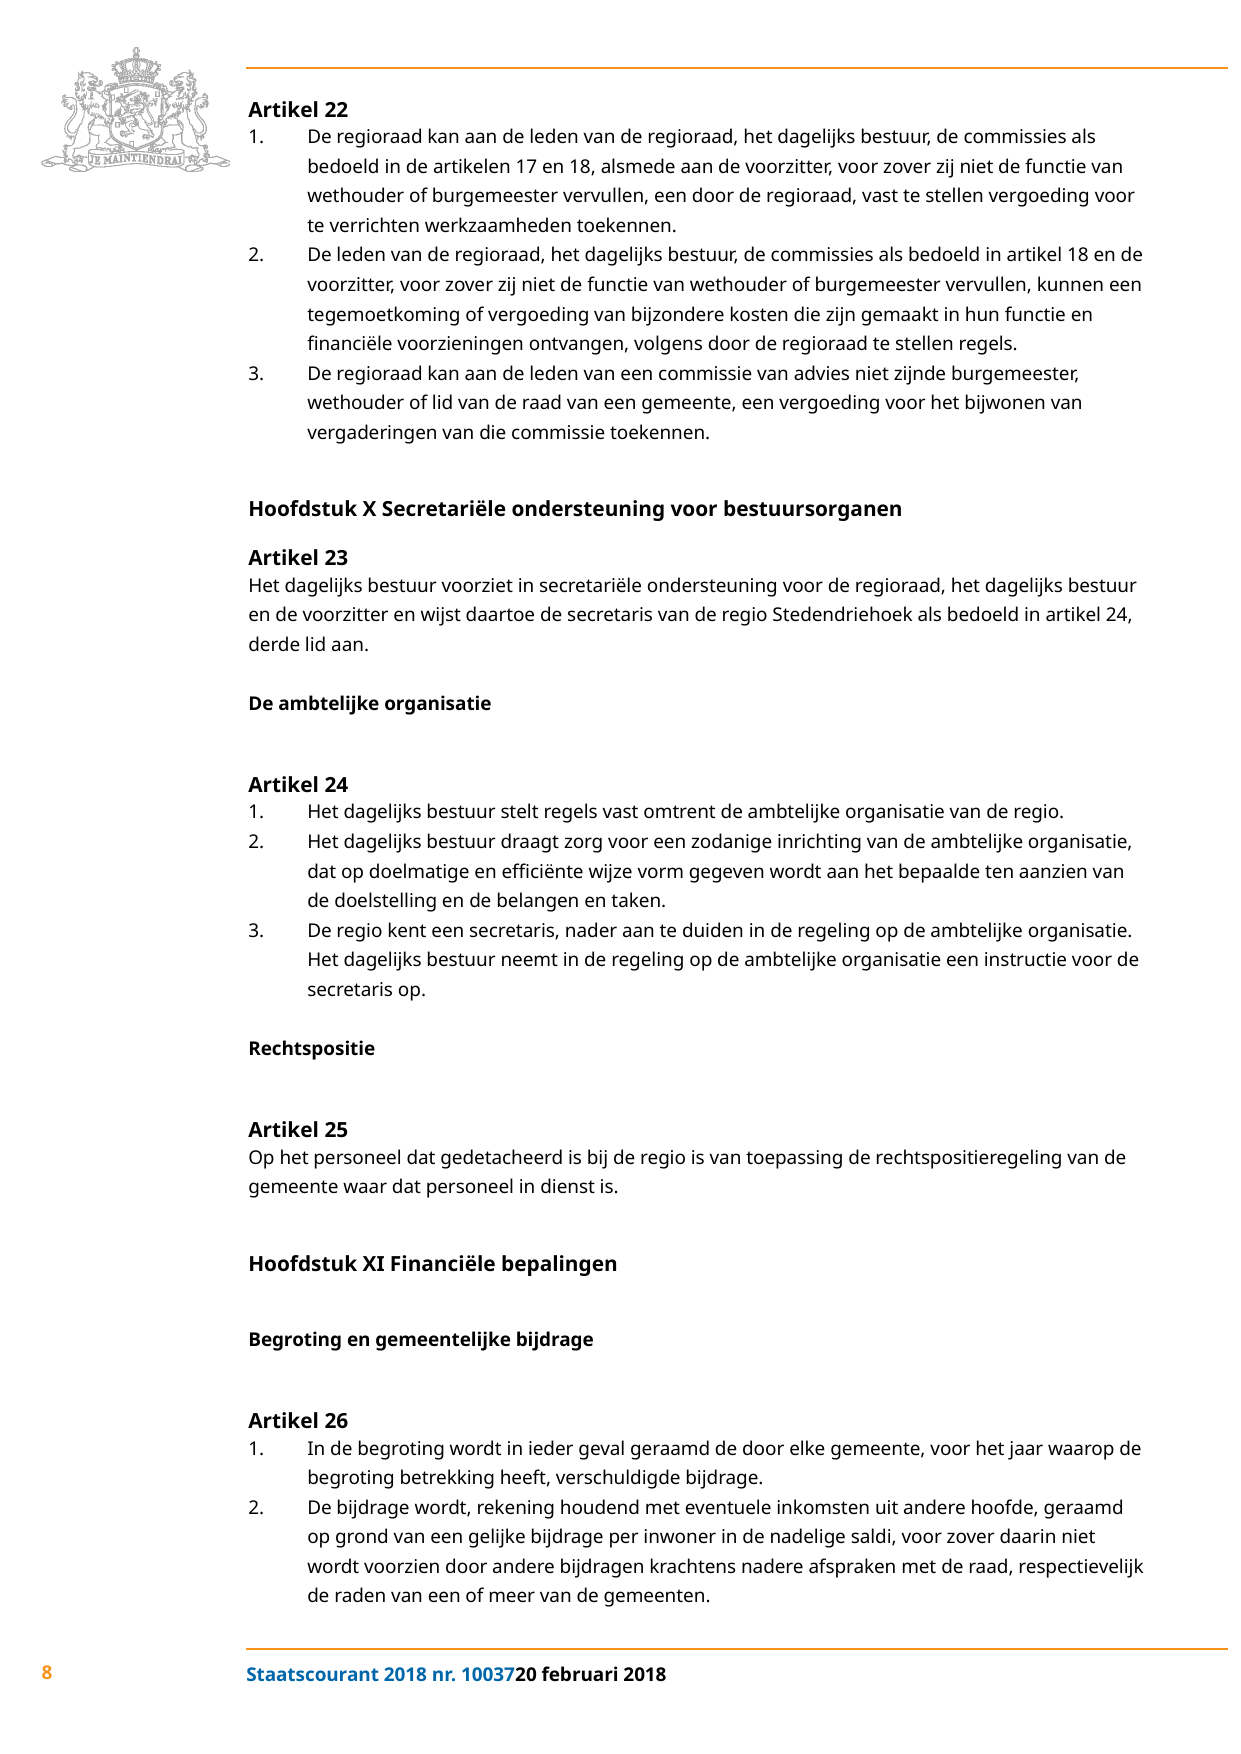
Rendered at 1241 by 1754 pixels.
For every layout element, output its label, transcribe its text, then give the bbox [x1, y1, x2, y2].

picture [41, 47, 231, 172]
list In de begroting wordt in ieder geval geraamd de door elke gemeente, voor het jaar waarop de begroting betrekking heeft, verschuldigde bijdrage. [248, 1435, 1152, 1490]
list Het dagelijks bestuur draagt zorg voor een zodanige inrichting van de ambtelijke organisatie, dat op doelmatige en efficiënte wijze vorm gegeven wordt aan het bepaalde ten aanzien van de doelstelling en de belangen en taken. [248, 828, 1152, 913]
list De regio kent een secretaris, nader aan te duiden in de regeling op de ambtelijke organisatie. [248, 917, 1152, 943]
text Hoofdstuk X Secretariële ondersteuning voor bestuursorganen [248, 494, 1152, 523]
list Het dagelijks bestuur neemt in de regeling op de ambtelijke organisatie een instructie voor de secretaris op. [248, 947, 1152, 1002]
text Artikel 24 [248, 770, 1152, 799]
list De leden van de regioraad, het dagelijks bestuur, de commissies als bedoeld in artikel 18 en de voorzitter, voor zover zij niet de functie van wethouder of burgemeester vervullen, kunnen een tegemoetkoming of vergoeding van bijzondere kosten die zijn gemaakt in hun functie en financiële voorzieningen ontvangen, volgens door de regioraad te stellen regels. [248, 242, 1152, 356]
text Artikel 25 [248, 1115, 1152, 1144]
text Het dagelijks bestuur voorziet in secretariële ondersteuning voor de regioraad, het dagelijks bestuur en de voorzitter en wijst daartoe de secretaris van de regio Stedendriehoek als bedoeld in artikel 24, derde lid aan. [248, 572, 1152, 657]
list De bijdrage wordt, rekening houdend met eventuele inkomsten uit andere hoofde, geraamd op grond van een gelijke bijdrage per inwoner in de nadelige saldi, voor zover daarin niet wordt voorzien door andere bijdragen krachtens nadere afspraken met de raad, respectievelijk de raden van een of meer van de gemeenten. [248, 1494, 1152, 1608]
text Begroting en gemeentelijke bijdrage [248, 1326, 1152, 1352]
text Artikel 26 [248, 1406, 1152, 1435]
list De regioraad kan aan de leden van een commissie van advies niet zijnde burgemeester, wethouder of lid van de raad van een gemeente, een vergoeding voor het bijwonen van vergaderingen van die commissie toekennen. [248, 360, 1152, 445]
text De ambtelijke organisatie [248, 690, 1152, 716]
text Artikel 22 [248, 95, 1152, 123]
text Artikel 23 [248, 543, 1152, 572]
text Rechtspositie [248, 1035, 1152, 1061]
list Het dagelijks bestuur stelt regels vast omtrent de ambtelijke organisatie van de regio. [248, 799, 1152, 824]
text Op het personeel dat gedetacheerd is bij de regio is van toepassing de rechtspositieregeling van de gemeente waar dat personeel in dienst is. [248, 1144, 1152, 1199]
text Hoofdstuk XI Financiële bepalingen [248, 1249, 1152, 1277]
list De regioraad kan aan de leden van de regioraad, het dagelijks bestuur, de commissies als bedoeld in de artikelen 17 en 18, alsmede aan de voorzitter, voor zover zij niet de functie van wethouder of burgemeester vervullen, een door de regioraad, vast te stellen vergoeding voor te verrichten werkzaamheden toekennen. [248, 123, 1152, 238]
